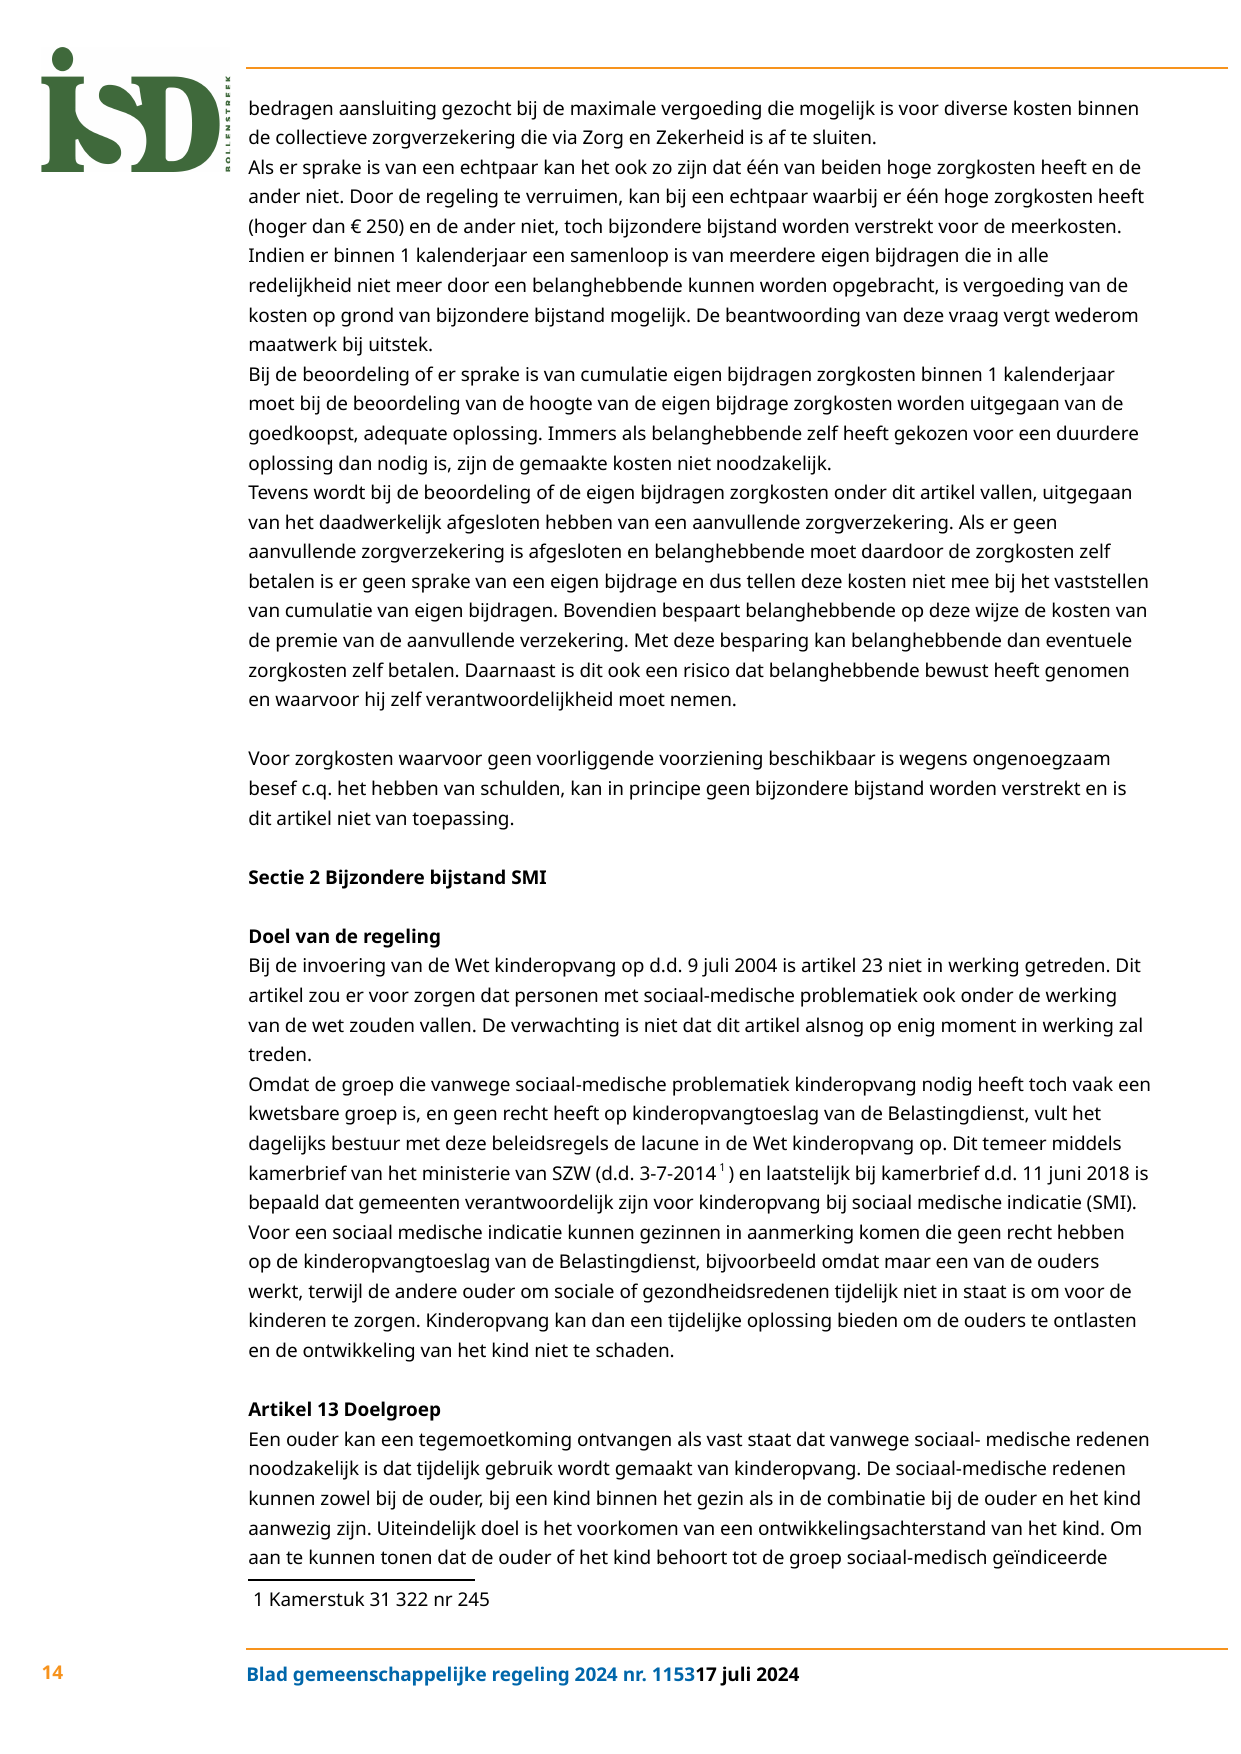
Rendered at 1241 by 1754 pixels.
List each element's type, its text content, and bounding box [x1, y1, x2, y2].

text Als er sprake is van een echtpaar kan het ook zo zijn dat één van beiden hoge zorgkosten heeft en de ander niet. Door de regeling te verruimen, kan bij een echtpaar waarbij er één hoge zorgkosten heeft (hoger dan € 250) en de ander niet, toch bijzondere bijstand worden verstrekt voor de meerkosten. [248, 154, 1152, 239]
text Voor zorgkosten waarvoor geen voorliggende voorziening beschikbaar is wegens ongenoegzaam besef c.q. het hebben van schulden, kan in principe geen bijzondere bijstand worden verstrekt en is dit artikel niet van toepassing. [248, 746, 1152, 831]
text Doel van de regeling [248, 923, 1152, 949]
text Artikel 13 Doelgroep [248, 1396, 1152, 1422]
text Bij de beoordeling of er sprake is van cumulatie eigen bijdragen zorgkosten binnen 1 kalenderjaar moet bij de beoordeling van de hoogte van de eigen bijdrage zorgkosten worden uitgegaan van de goedkoopst, adequate oplossing. Immers als belanghebbende zelf heeft gekozen voor een duurdere oplossing dan nodig is, zijn de gemaakte kosten niet noodzakelijk. [248, 361, 1152, 476]
text Sectie 2 Bijzondere bijstand SMI [248, 864, 1152, 890]
text Kamerstuk 31 322 nr 245 [248, 1586, 1152, 1612]
picture [41, 47, 231, 172]
text Bij de invoering van de Wet kinderopvang op d.d. 9 juli 2004 is artikel 23 niet in werking getreden. Dit artikel zou er voor zorgen dat personen met sociaal-medische problematiek ook onder de werking van de wet zouden vallen. De verwachting is niet dat dit artikel alsnog op enig moment in werking zal treden. [248, 953, 1152, 1067]
text Omdat de groep die vanwege sociaal-medische problematiek kinderopvang nodig heeft toch vaak een kwetsbare groep is, en geen recht heeft op kinderopvangtoeslag van de Belastingdienst, vult het dagelijks bestuur met deze beleidsregels de lacune in de Wet kinderopvang op. Dit temeer middels kamerbrief van het ministerie van SZW (d.d. 3-7-2014) en laatstelijk bij kamerbrief d.d. 11 juni 2018 is bepaald dat gemeenten verantwoordelijk zijn voor kinderopvang bij sociaal medische indicatie (SMI). Voor een sociaal medische indicatie kunnen gezinnen in aanmerking komen die geen recht hebben op de kinderopvangtoeslag van de Belastingdienst, bijvoorbeeld omdat maar een van de ouders werkt, terwijl de andere ouder om sociale of gezondheidsredenen tijdelijk niet in staat is om voor de kinderen te zorgen. Kinderopvang kan dan een tijdelijke oplossing bieden om de ouders te ontlasten en de ontwikkeling van het kind niet te schaden. [248, 1071, 1152, 1363]
text bedragen aansluiting gezocht bij de maximale vergoeding die mogelijk is voor diverse kosten binnen de collectieve zorgverzekering die via Zorg en Zekerheid is af te sluiten. [248, 95, 1152, 150]
text Tevens wordt bij de beoordeling of de eigen bijdragen zorgkosten onder dit artikel vallen, uitgegaan van het daadwerkelijk afgesloten hebben van een aanvullende zorgverzekering. Als er geen aanvullende zorgverzekering is afgesloten en belanghebbende moet daardoor de zorgkosten zelf betalen is er geen sprake van een eigen bijdrage en dus tellen deze kosten niet mee bij het vaststellen van cumulatie van eigen bijdragen. Bovendien bespaart belanghebbende op deze wijze de kosten van de premie van de aanvullende verzekering. Met deze besparing kan belanghebbende dan eventuele zorgkosten zelf betalen. Daarnaast is dit ook een risico dat belanghebbende bewust heeft genomen en waarvoor hij zelf verantwoordelijkheid moet nemen. [248, 479, 1152, 712]
text Een ouder kan een tegemoetkoming ontvangen als vast staat dat vanwege sociaal- medische redenen noodzakelijk is dat tijdelijk gebruik wordt gemaakt van kinderopvang. De sociaal-medische redenen kunnen zowel bij de ouder, bij een kind binnen het gezin als in de combinatie bij de ouder en het kind aanwezig zijn. Uiteindelijk doel is het voorkomen van een ontwikkelingsachterstand van het kind. Om aan te kunnen tonen dat de ouder of het kind behoort tot de groep sociaal-medisch geïndiceerde [248, 1426, 1152, 1570]
text Indien er binnen 1 kalenderjaar een samenloop is van meerdere eigen bijdragen die in alle redelijkheid niet meer door een belanghebbende kunnen worden opgebracht, is vergoeding van de kosten op grond van bijzondere bijstand mogelijk. De beantwoording van deze vraag vergt wederom maatwerk bij uitstek. [248, 243, 1152, 357]
